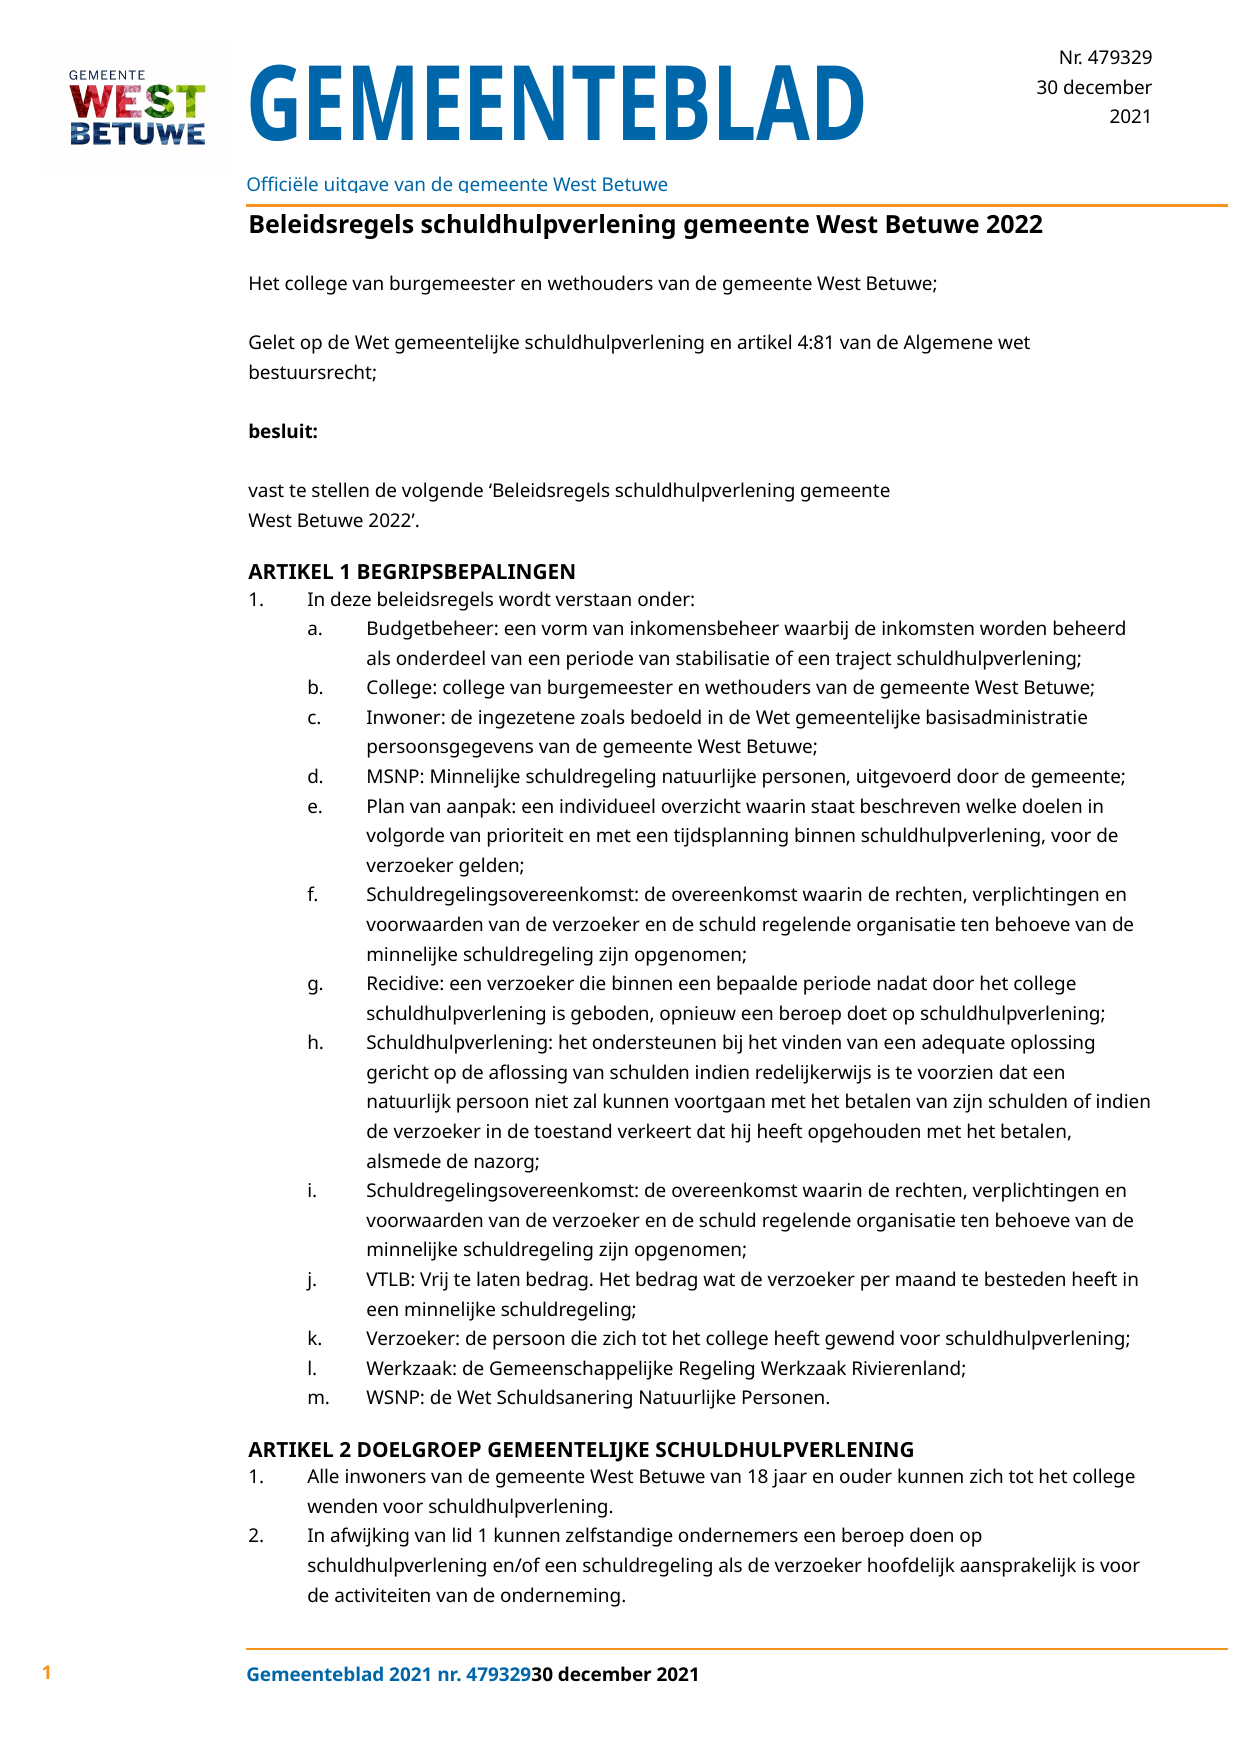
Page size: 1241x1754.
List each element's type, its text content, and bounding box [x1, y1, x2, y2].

list VTLB: Vrij te laten bedrag. Het bedrag wat de verzoeker per maand te besteden heeft in een minnelijke schuldregeling; [307, 1266, 1152, 1322]
list Schuldregelingsovereenkomst: de overeenkomst waarin de rechten, verplichtingen en voorwaarden van de verzoeker en de schuld regelende organisatie ten behoeve van de minnelijke schuldregeling zijn opgenomen; [307, 1177, 1152, 1262]
list Verzoeker: de persoon die zich tot het college heeft gewend voor schuldhulpverlening; [307, 1325, 1152, 1351]
list MSNP: Minnelijke schuldregeling natuurlijke personen, uitgevoerd door de gemeente; [307, 763, 1152, 789]
list Budgetbeheer: een vorm van inkomensbeheer waarbij de inkomsten worden beheerd als onderdeel van een periode van stabilisatie of een traject schuldhulpverlening; [307, 615, 1152, 671]
list Inwoner: de ingezetene zoals bedoeld in de Wet gemeentelijke basisadministratie persoonsgegevens van de gemeente West Betuwe; [307, 704, 1152, 759]
list Alle inwoners van de gemeente West Betuwe van 18 jaar en ouder kunnen zich tot het college wenden voor schuldhulpverlening. [248, 1463, 1152, 1519]
text vast te stellen de volgende ‘Beleidsregels schuldhulpverlening gemeente [248, 477, 1152, 503]
text ARTIKEL 1 BEGRIPSBEPALINGEN [248, 557, 1152, 586]
picture [41, 47, 231, 172]
list Plan van aanpak: een individueel overzicht waarin staat beschreven welke doelen in volgorde van prioriteit en met een tijdsplanning binnen schuldhulpverlening, voor de verzoeker gelden; [307, 793, 1152, 878]
text ARTIKEL 2 DOELGROEP GEMEENTELIJKE SCHULDHULPVERLENING [248, 1435, 1152, 1463]
text Beleidsregels schuldhulpverlening gemeente West Betuwe 2022 [248, 207, 1152, 241]
list Recidive: een verzoeker die binnen een bepaalde periode nadat door het college schuldhulpverlening is geboden, opnieuw een beroep doet op schuldhulpverlening; [307, 970, 1152, 1026]
text West Betuwe 2022’. [248, 507, 1152, 533]
text Gelet op de Wet gemeentelijke schuldhulpverlening en artikel 4:81 van de Algemene wet bestuursrecht; [248, 329, 1152, 385]
list College: college van burgemeester en wethouders van de gemeente West Betuwe; [307, 674, 1152, 700]
list Schuldregelingsovereenkomst: de overeenkomst waarin de rechten, verplichtingen en voorwaarden van de verzoeker en de schuld regelende organisatie ten behoeve van de minnelijke schuldregeling zijn opgenomen; [307, 882, 1152, 967]
text Het college van burgemeester en wethouders van de gemeente West Betuwe; [248, 270, 1152, 296]
list In deze beleidsregels wordt verstaan onder: [248, 586, 1152, 612]
list In afwijking van lid 1 kunnen zelfstandige ondernemers een beroep doen op schuldhulpverlening en/of een schuldregeling als de verzoeker hoofdelijk aansprakelijk is voor de activiteiten van de onderneming. [248, 1523, 1152, 1607]
list Werkzaak: de Gemeenschappelijke Regeling Werkzaak Rivierenland; [307, 1355, 1152, 1381]
text besluit: [248, 418, 1152, 444]
list WSNP: de Wet Schuldsanering Natuurlijke Personen. [307, 1384, 1152, 1410]
list Schuldhulpverlening: het ondersteunen bij het vinden van een adequate oplossing gericht op de aflossing van schulden indien redelijkerwijs is te voorzien dat een natuurlijk persoon niet zal kunnen voortgaan met het betalen van zijn schulden of indien de verzoeker in de toestand verkeert dat hij heeft opgehouden met het betalen, alsmede de nazorg; [307, 1029, 1152, 1174]
